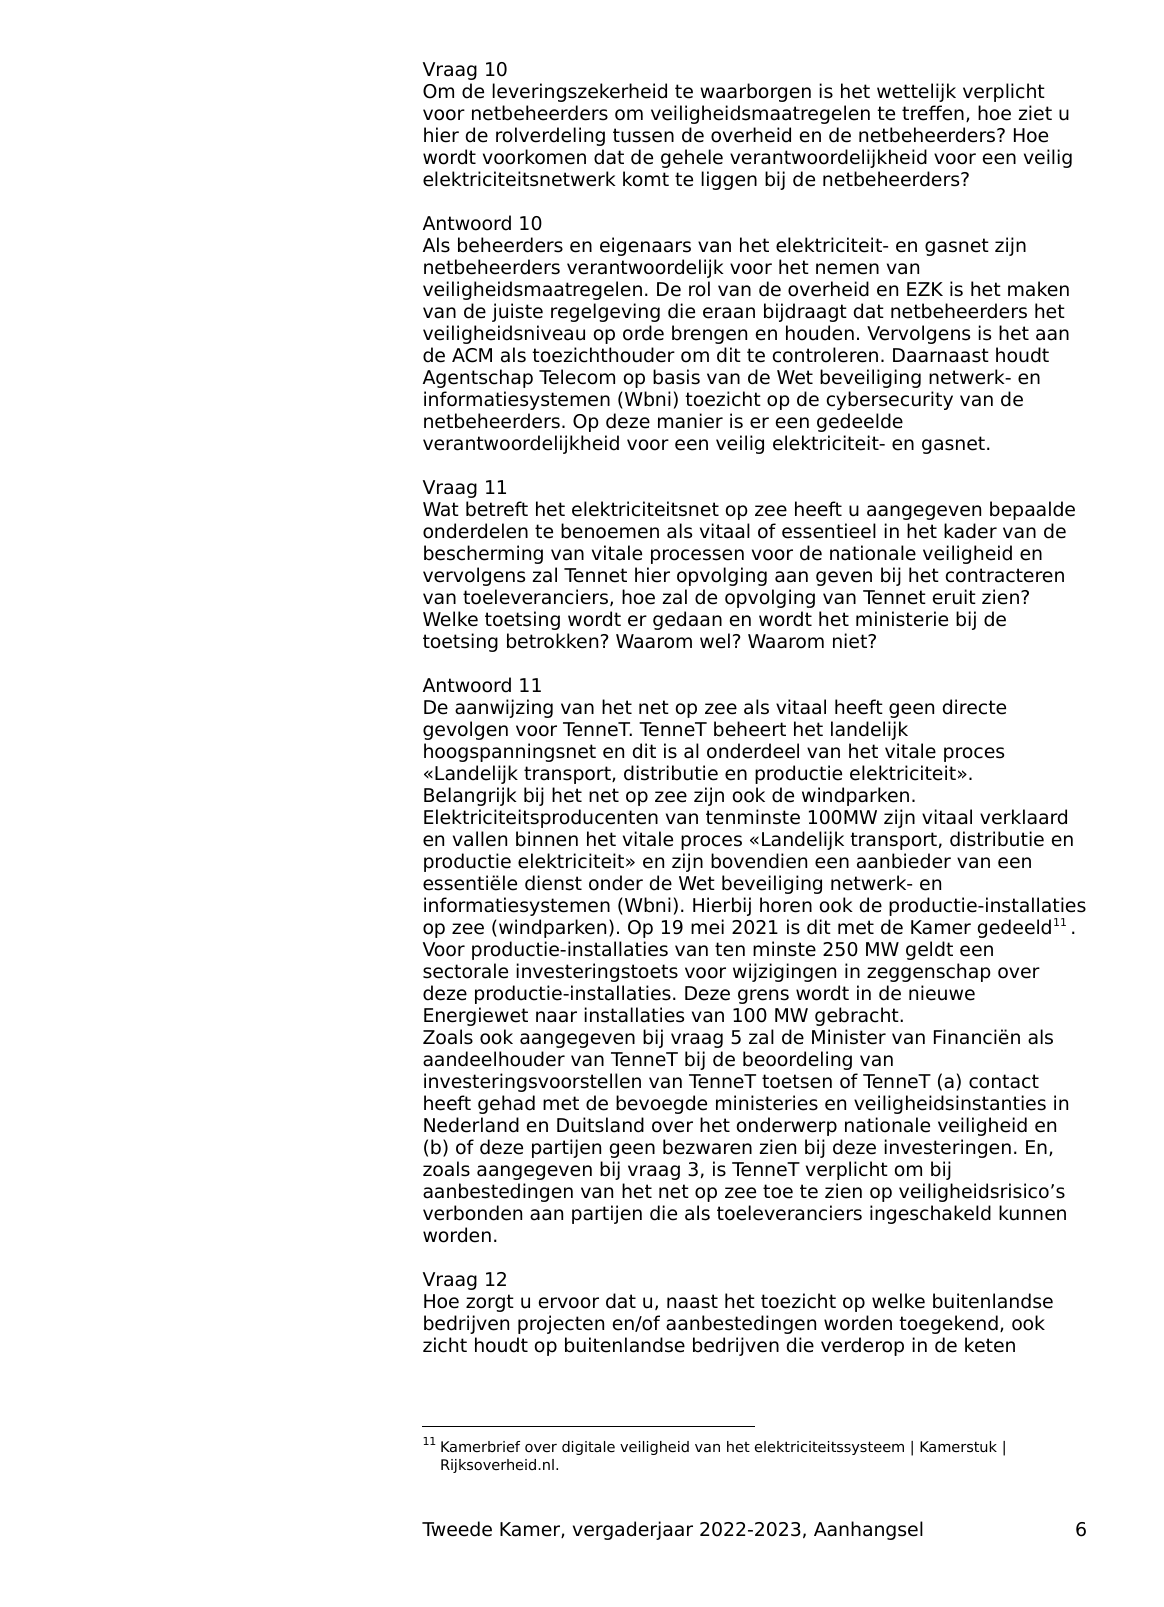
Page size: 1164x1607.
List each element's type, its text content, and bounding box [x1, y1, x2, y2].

text De aanwijzing van het net op zee als vitaal heeft geen directe gevolgen voor TenneT. TenneT beheert het landelijk hoogspanningsnet en dit is al onderdeel van het vitale proces «Landelijk transport, distributie en productie elektriciteit». [422, 697, 1087, 785]
text Antwoord 11 [422, 675, 1087, 697]
text Vraag 11 [422, 477, 1087, 499]
text Hoe zorgt u ervoor dat u, naast het toezicht op welke buitenlandse bedrijven projecten en/of aanbestedingen worden toegekend, ook zicht houdt op buitenlandse bedrijven die verderop in de keten [422, 1291, 1087, 1357]
text Om de leveringszekerheid te waarborgen is het wettelijk verplicht voor netbeheerders om veiligheidsmaatregelen te treffen, hoe ziet u hier de rolverdeling tussen de overheid en de netbeheerders? Hoe wordt voorkomen dat de gehele verantwoordelijkheid voor een veilig elektriciteitsnetwerk komt te liggen bij de netbeheerders? [422, 81, 1087, 191]
text Antwoord 10 [422, 213, 1087, 235]
text Vraag 10 [422, 59, 1087, 81]
text Kamerbrief over digitale veiligheid van het elektriciteitssysteem | Kamerstuk | Rijksoverheid.nl. [422, 1435, 1087, 1474]
text Zoals ook aangegeven bij vraag 5 zal de Minister van Financiën als aandeelhouder van TenneT bij de beoordeling van investeringsvoorstellen van TenneT toetsen of TenneT (a) contact heeft gehad met de bevoegde ministeries en veiligheidsinstanties in Nederland en Duitsland over het onderwerp nationale veiligheid en (b) of deze partijen geen bezwaren zien bij deze investeringen. En, zoals aangegeven bij vraag 3, is TenneT verplicht om bij aanbestedingen van het net op zee toe te zien op veiligheidsrisico’s verbonden aan partijen die als toeleveranciers ingeschakeld kunnen worden. [422, 1027, 1087, 1247]
text Belangrijk bij het net op zee zijn ook de windparken. Elektriciteitsproducenten van tenminste 100MW zijn vitaal verklaard en vallen binnen het vitale proces «Landelijk transport, distributie en productie elektriciteit» en zijn bovendien een aanbieder van een essentiële dienst onder de Wet beveiliging netwerk- en informatiesystemen (Wbni). Hierbij horen ook de productie-installaties op zee (windparken). Op 19 mei 2021 is dit met de Kamer gedeeld. Voor productie-installaties van ten minste 250 MW geldt een sectorale investeringstoets voor wijzigingen in zeggenschap over deze productie-installaties. Deze grens wordt in de nieuwe Energiewet naar installaties van 100 MW gebracht. [422, 785, 1087, 1027]
text Vraag 12 [422, 1269, 1087, 1291]
text Als beheerders en eigenaars van het elektriciteit- en gasnet zijn netbeheerders verantwoordelijk voor het nemen van veiligheidsmaatregelen. De rol van de overheid en EZK is het maken van de juiste regelgeving die eraan bijdraagt dat netbeheerders het veiligheidsniveau op orde brengen en houden. Vervolgens is het aan de ACM als toezichthouder om dit te controleren. Daarnaast houdt Agentschap Telecom op basis van de Wet beveiliging netwerk- en informatiesystemen (Wbni) toezicht op de cybersecurity van de netbeheerders. Op deze manier is er een gedeelde verantwoordelijkheid voor een veilig elektriciteit- en gasnet. [422, 235, 1087, 455]
text Wat betreft het elektriciteitsnet op zee heeft u aangegeven bepaalde onderdelen te benoemen als vitaal of essentieel in het kader van de bescherming van vitale processen voor de nationale veiligheid en vervolgens zal Tennet hier opvolging aan geven bij het contracteren van toeleveranciers, hoe zal de opvolging van Tennet eruit zien? Welke toetsing wordt er gedaan en wordt het ministerie bij de toetsing betrokken? Waarom wel? Waarom niet? [422, 499, 1087, 653]
